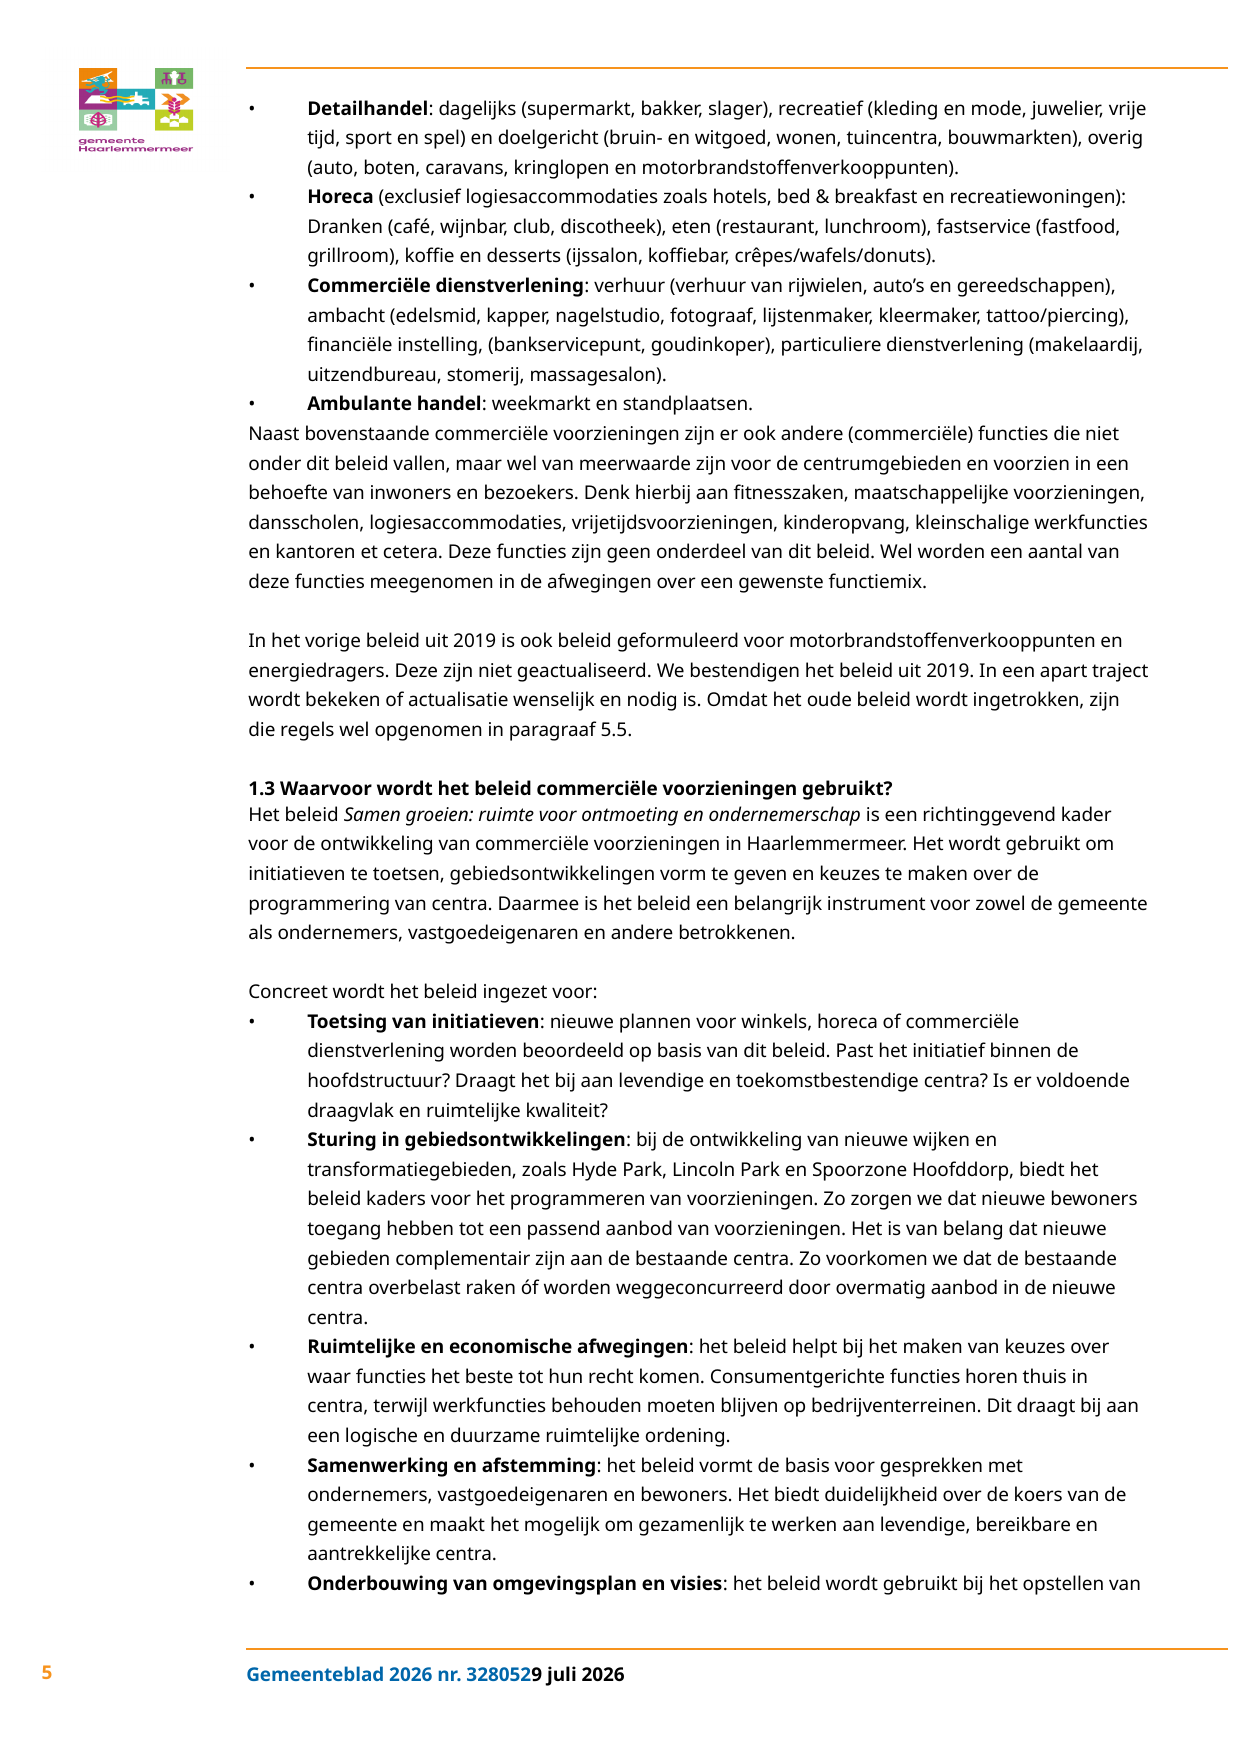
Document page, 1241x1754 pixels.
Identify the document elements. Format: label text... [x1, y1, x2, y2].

list Onderbouwing van omgevingsplan en visies: het beleid wordt gebruikt bij het opstellen van [248, 1570, 1152, 1596]
list Detailhandel: dagelijks (supermarkt, bakker, slager), recreatief (kleding en mode, juwelier, vrije tijd, sport en spel) en doelgericht (bruin- en witgoed, wonen, tuincentra, bouwmarkten), overig (auto, boten, caravans, kringlopen en motorbrandstoffenverkooppunten). [248, 95, 1152, 180]
list Ambulante handel: weekmarkt en standplaatsen. [248, 391, 1152, 416]
list Commerciële dienstverlening: verhuur (verhuur van rijwielen, auto’s en gereedschappen), ambacht (edelsmid, kapper, nagelstudio, fotograaf, lijstenmaker, kleermaker, tattoo/piercing), financiële instelling, (bankservicepunt, goudinkoper), particuliere dienstverlening (makelaardij, uitzendbureau, stomerij, massagesalon). [248, 272, 1152, 387]
list Toetsing van initiatieven: nieuwe plannen voor winkels, horeca of commerciële dienstverlening worden beoordeeld op basis van dit beleid. Past het initiatief binnen de hoofdstructuur? Draagt het bij aan levendige en toekomstbestendige centra? Is er voldoende draagvlak en ruimtelijke kwaliteit? [248, 1008, 1152, 1122]
text 1.3 Waarvoor wordt het beleid commerciële voorzieningen gebruikt? [248, 775, 1152, 801]
list Sturing in gebiedsontwikkelingen: bij de ontwikkeling van nieuwe wijken en transformatiegebieden, zoals Hyde Park, Lincoln Park en Spoorzone Hoofddorp, biedt het beleid kaders voor het programmeren van voorzieningen. Zo zorgen we dat nieuwe bewoners toegang hebben tot een passend aanbod van voorzieningen. Het is van belang dat nieuwe gebieden complementair zijn aan de bestaande centra. Zo voorkomen we dat de bestaande centra overbelast raken óf worden weggeconcurreerd door overmatig aanbod in de nieuwe centra. [248, 1126, 1152, 1329]
text In het vorige beleid uit 2019 is ook beleid geformuleerd voor motorbrandstoffenverkooppunten en energiedragers. Deze zijn niet geactualiseerd. We bestendigen het beleid uit 2019. In een apart traject wordt bekeken of actualisatie wenselijk en nodig is. Omdat het oude beleid wordt ingetrokken, zijn die regels wel opgenomen in paragraaf 5.5. [248, 627, 1152, 742]
list Samenwerking en afstemming: het beleid vormt de basis voor gesprekken met ondernemers, vastgoedeigenaren en bewoners. Het biedt duidelijkheid over de koers van de gemeente en maakt het mogelijk om gezamenlijk te werken aan levendige, bereikbare en aantrekkelijke centra. [248, 1452, 1152, 1566]
text Naast bovenstaande commerciële voorzieningen zijn er ook andere (commerciële) functies die niet onder dit beleid vallen, maar wel van meerwaarde zijn voor de centrumgebieden en voorzien in een behoefte van inwoners en bezoekers. Denk hierbij aan fitnesszaken, maatschappelijke voorzieningen, dansscholen, logiesaccommodaties, vrijetijdsvoorzieningen, kinderopvang, kleinschalige werkfuncties en kantoren et cetera. Deze functies zijn geen onderdeel van dit beleid. Wel worden een aantal van deze functies meegenomen in de afwegingen over een gewenste functiemix. [248, 420, 1152, 594]
text Het beleid Samen groeien: ruimte voor ontmoeting en ondernemerschap is een richtinggevend kader voor de ontwikkeling van commerciële voorzieningen in Haarlemmermeer. Het wordt gebruikt om initiatieven te toetsen, gebiedsontwikkelingen vorm te geven en keuzes te maken over de programmering van centra. Daarmee is het beleid een belangrijk instrument voor zowel de gemeente als ondernemers, vastgoedeigenaren en andere betrokkenen. [248, 801, 1152, 945]
list Ruimtelijke en economische afwegingen: het beleid helpt bij het maken van keuzes over waar functies het beste tot hun recht komen. Consumentgerichte functies horen thuis in centra, terwijl werkfuncties behouden moeten blijven op bedrijventerreinen. Dit draagt bij aan een logische en duurzame ruimtelijke ordening. [248, 1333, 1152, 1448]
picture [41, 47, 231, 172]
list Horeca (exclusief logiesaccommodaties zoals hotels, bed & breakfast en recreatiewoningen): Dranken (café, wijnbar, club, discotheek), eten (restaurant, lunchroom), fastservice (fastfood, grillroom), koffie en desserts (ijssalon, koffiebar, crêpes/wafels/donuts). [248, 183, 1152, 268]
text Concreet wordt het beleid ingezet voor: [248, 978, 1152, 1004]
